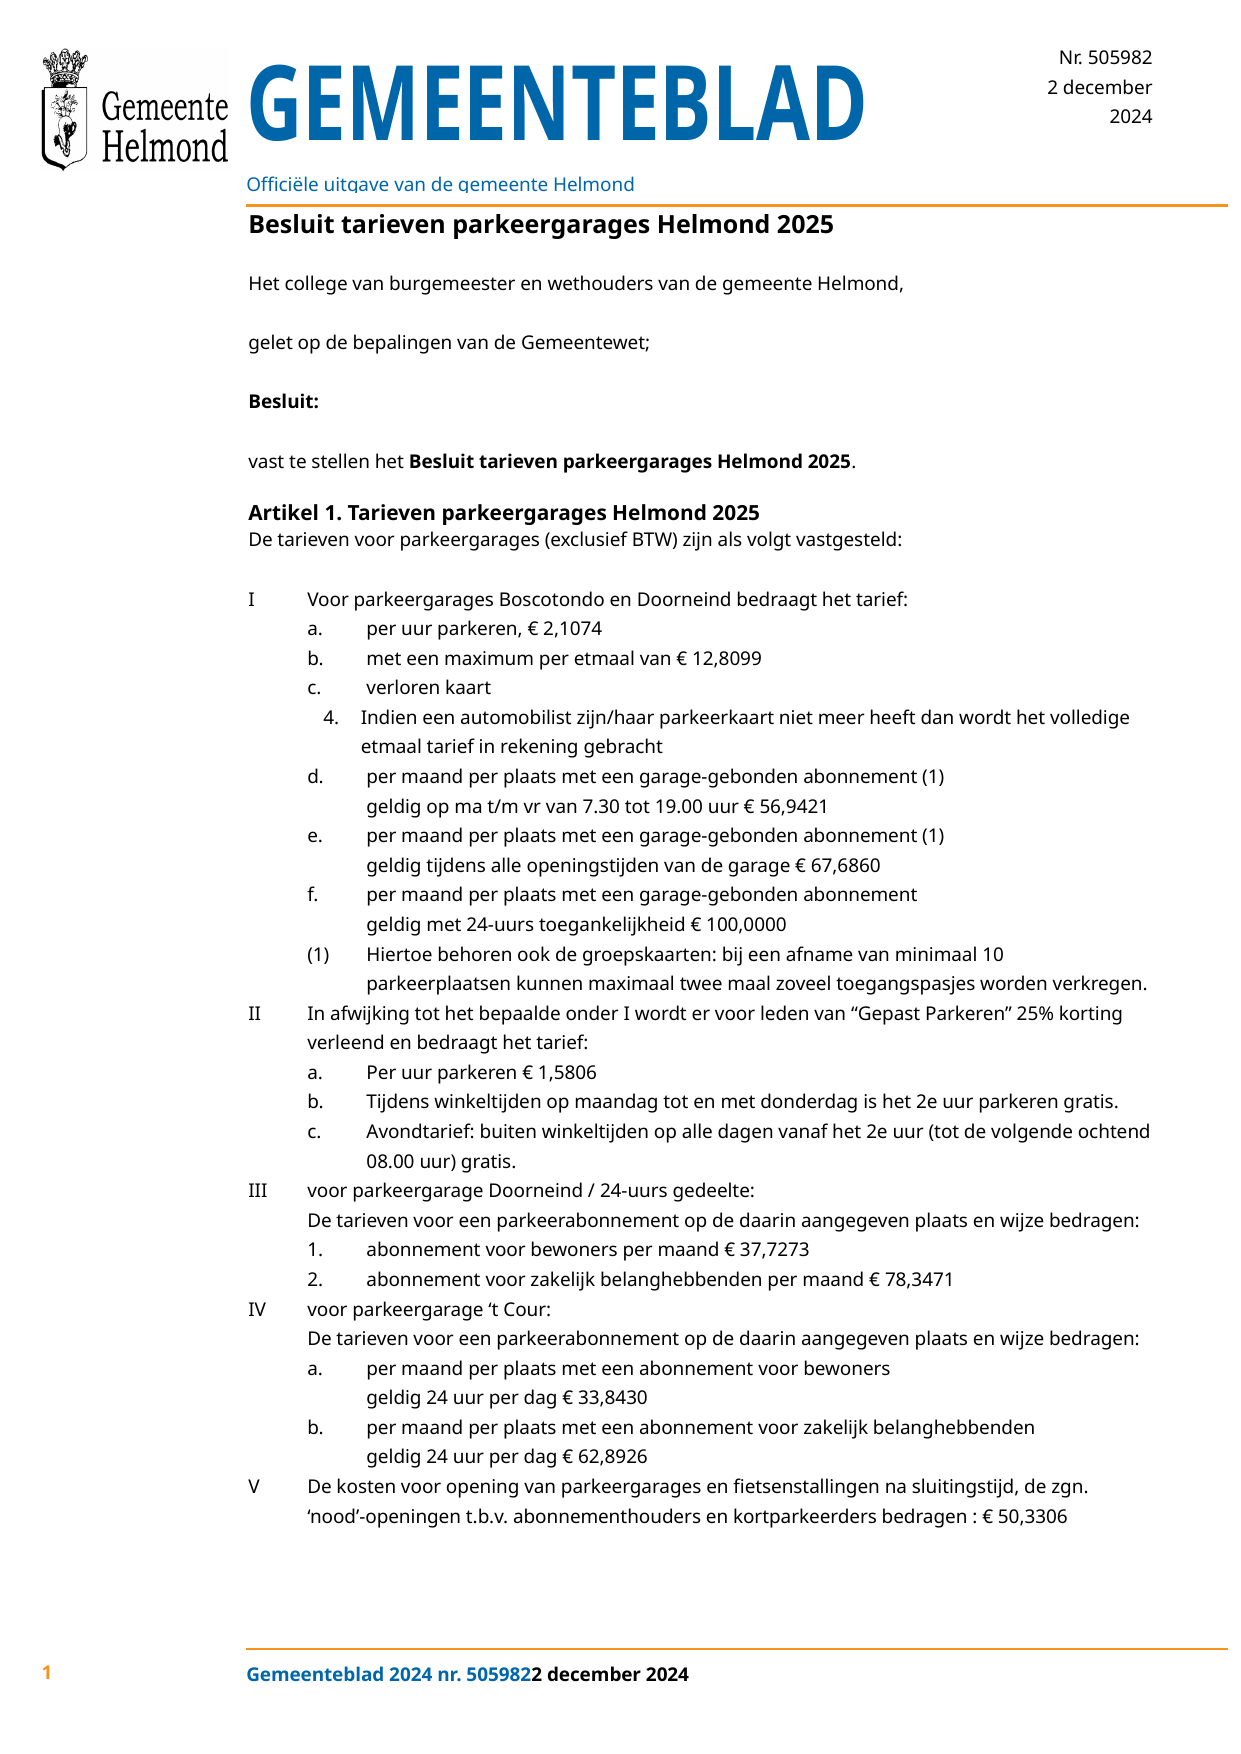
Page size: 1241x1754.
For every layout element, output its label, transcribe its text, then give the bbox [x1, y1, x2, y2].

list per maand per plaats met een garage-gebonden abonnement (1) [307, 763, 1152, 789]
picture [41, 47, 231, 172]
list In afwijking tot het bepaalde onder I wordt er voor leden van “Gepast Parkeren” 25% korting verleend en bedraagt het tarief: [248, 1000, 1152, 1055]
list per maand per plaats met een garage-gebonden abonnement (1) [307, 822, 1152, 848]
text Artikel 1. Tarieven parkeergarages Helmond 2025 [248, 498, 1152, 527]
list De tarieven voor een parkeerabonnement op de daarin aangegeven plaats en wijze bedragen: [248, 1325, 1152, 1351]
list per maand per plaats met een abonnement voor bewoners [307, 1355, 1152, 1381]
list De kosten voor opening van parkeergarages en fietsenstallingen na sluitingstijd, de zgn. ‘nood’-openingen t.b.v. abonnementhouders en kortparkeerders bedragen : € 50,3306 [248, 1473, 1152, 1529]
list voor parkeergarage Doorneind / 24-uurs gedeelte: [248, 1177, 1152, 1203]
list Indien een automobilist zijn/haar parkeerkaart niet meer heeft dan wordt het volledige etmaal tarief in rekening gebracht [323, 704, 1152, 759]
text Besluit: [248, 389, 1152, 414]
list De tarieven voor een parkeerabonnement op de daarin aangegeven plaats en wijze bedragen: [248, 1207, 1152, 1233]
list geldig tijdens alle openingstijden van de garage € 67,6860 [307, 852, 1152, 878]
list per maand per plaats met een garage-gebonden abonnement [307, 882, 1152, 907]
list Avondtarief: buiten winkeltijden op alle dagen vanaf het 2e uur (tot de volgende ochtend 08.00 uur) gratis. [307, 1118, 1152, 1174]
list per uur parkeren, € 2,1074 [307, 615, 1152, 641]
list verloren kaart [307, 674, 1152, 700]
list Hiertoe behoren ook de groepskaarten: bij een afname van minimaal 10 parkeerplaatsen kunnen maximaal twee maal zoveel toegangspasjes worden verkregen. [307, 941, 1152, 996]
list geldig op ma t/m vr van 7.30 tot 19.00 uur € 56,9421 [307, 793, 1152, 819]
list met een maximum per etmaal van € 12,8099 [307, 645, 1152, 671]
list voor parkeergarage ‘t Cour: [248, 1296, 1152, 1322]
list geldig met 24-uurs toegankelijkheid € 100,0000 [307, 911, 1152, 937]
list geldig 24 uur per dag € 62,8926 [307, 1444, 1152, 1469]
list Voor parkeergarages Boscotondo en Doorneind bedraagt het tarief: [248, 586, 1152, 612]
list geldig 24 uur per dag € 33,8430 [307, 1384, 1152, 1410]
text De tarieven voor parkeergarages (exclusief BTW) zijn als volgt vastgesteld: [248, 527, 1152, 552]
text vast te stellen het Besluit tarieven parkeergarages Helmond 2025. [248, 448, 1152, 473]
text gelet op de bepalingen van de Gemeentewet; [248, 329, 1152, 355]
list Per uur parkeren € 1,5806 [307, 1059, 1152, 1085]
list abonnement voor bewoners per maand € 37,7273 [307, 1237, 1152, 1262]
list abonnement voor zakelijk belanghebbenden per maand € 78,3471 [307, 1266, 1152, 1292]
text Besluit tarieven parkeergarages Helmond 2025 [248, 207, 1152, 241]
text Het college van burgemeester en wethouders van de gemeente Helmond, [248, 270, 1152, 296]
list per maand per plaats met een abonnement voor zakelijk belanghebbenden [307, 1414, 1152, 1440]
list Tijdens winkeltijden op maandag tot en met donderdag is het 2e uur parkeren gratis. [307, 1089, 1152, 1114]
